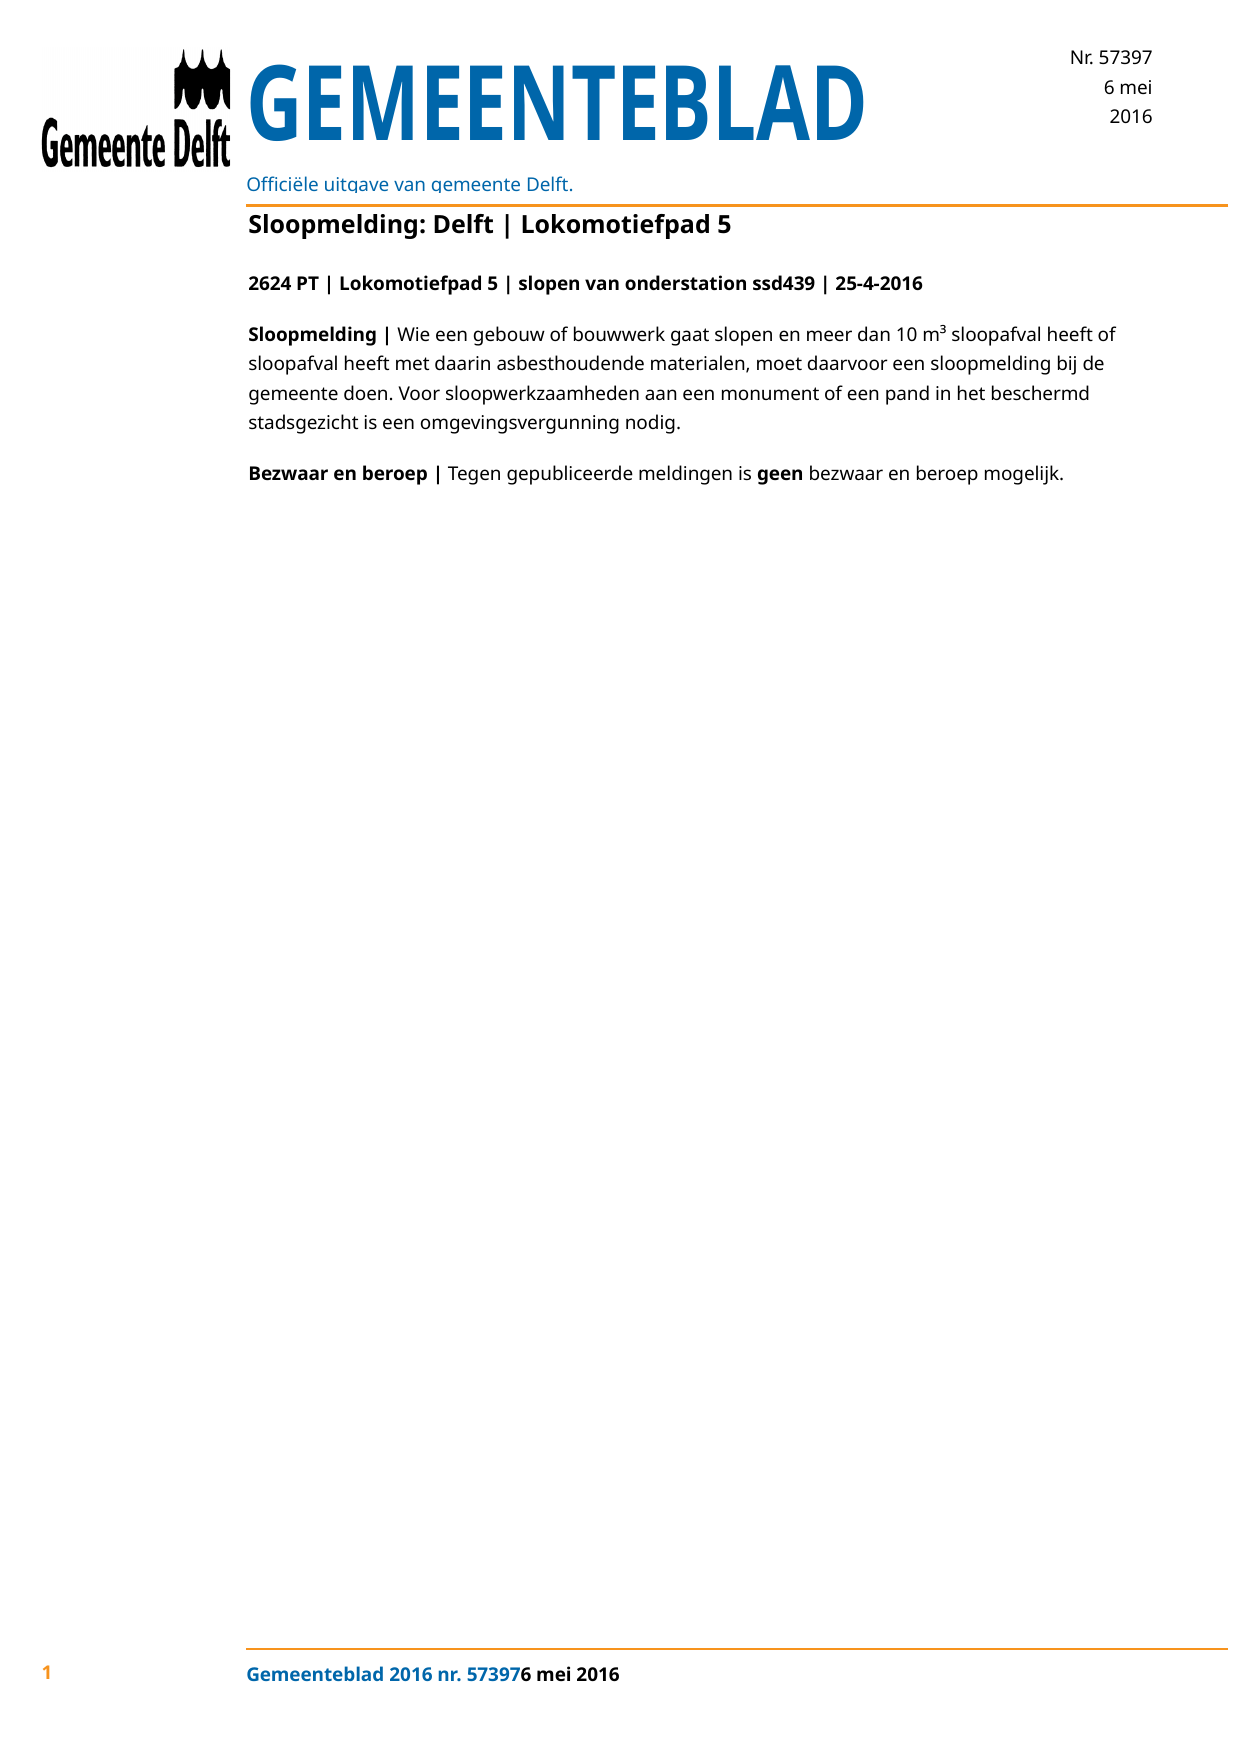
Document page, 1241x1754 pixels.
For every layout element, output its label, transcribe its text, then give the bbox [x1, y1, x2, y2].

text Bezwaar en beroep | Tegen gepubliceerde meldingen is geen bezwaar en beroep mogelijk. [248, 460, 1152, 486]
text 2624 PT | Lokomotiefpad 5 | slopen van onderstation ssd439 | 25-4-2016 [248, 270, 1152, 296]
text Sloopmelding | Wie een gebouw of bouwwerk gaat slopen en meer dan 10 m³ sloopafval heeft of sloopafval heeft met daarin asbesthoudende materialen, moet daarvoor een sloopmelding bij de gemeente doen. Voor sloopwerkzaamheden aan een monument of een pand in het beschermd stadsgezicht is een omgevingsvergunning nodig. [248, 321, 1152, 435]
text Sloopmelding: Delft | Lokomotiefpad 5 [248, 207, 1152, 241]
picture [41, 47, 231, 172]
